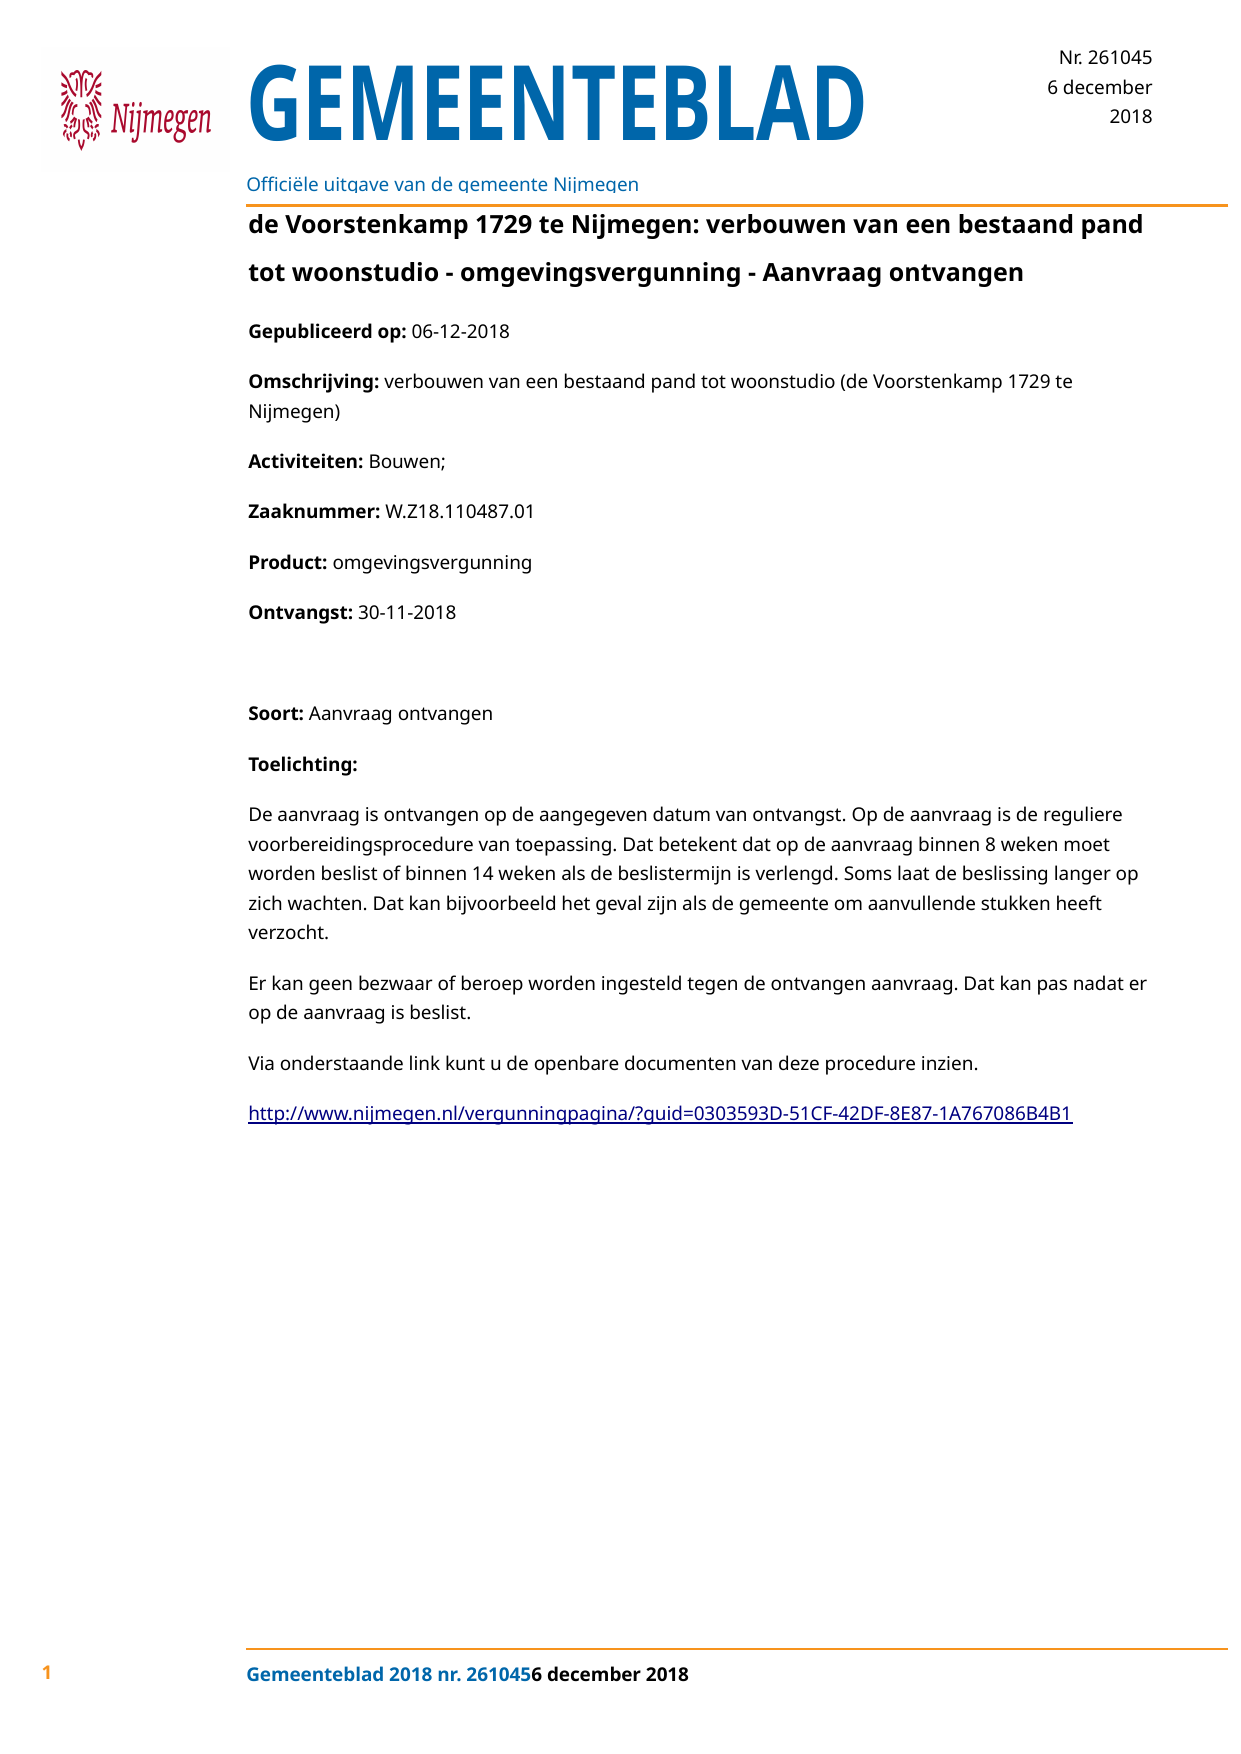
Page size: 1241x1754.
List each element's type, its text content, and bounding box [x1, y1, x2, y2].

text Ontvangst: 30-11-2018 [248, 599, 1152, 625]
text Toelichting: [248, 751, 1152, 777]
text Omschrijving: verbouwen van een bestaand pand tot woonstudio (de Voorstenkamp 1729 te Nijmegen) [248, 368, 1152, 424]
text Gepubliceerd op: 06-12-2018 [248, 318, 1152, 344]
text Soort: Aanvraag ontvangen [248, 700, 1152, 726]
text Via onderstaande link kunt u de openbare documenten van deze procedure inzien. [248, 1050, 1152, 1076]
text Product: omgevingsvergunning [248, 549, 1152, 575]
text Zaaknummer: W.Z18.110487.01 [248, 499, 1152, 524]
text http://www.nijmegen.nl/vergunningpagina/?guid=0303593D-51CF-42DF-8E87-1A767086B4B1 [248, 1100, 1152, 1126]
text De aanvraag is ontvangen op de aangegeven datum van ontvangst. Op de aanvraag is de reguliere voorbereidingsprocedure van toepassing. Dat betekent dat op de aanvraag binnen 8 weken moet worden beslist of binnen 14 weken als de beslistermijn is verlengd. Soms laat de beslissing langer op zich wachten. Dat kan bijvoorbeeld het geval zijn als de gemeente om aanvullende stukken heeft verzocht. [248, 801, 1152, 945]
picture [41, 47, 231, 172]
text Activiteiten: Bouwen; [248, 448, 1152, 474]
text de Voorstenkamp 1729 te Nijmegen: verbouwen van een bestaand pand tot woonstudio - omgevingsvergunning - Aanvraag ontvangen [248, 207, 1152, 288]
text Er kan geen bezwaar of beroep worden ingesteld tegen de ontvangen aanvraag. Dat kan pas nadat er op de aanvraag is beslist. [248, 970, 1152, 1025]
